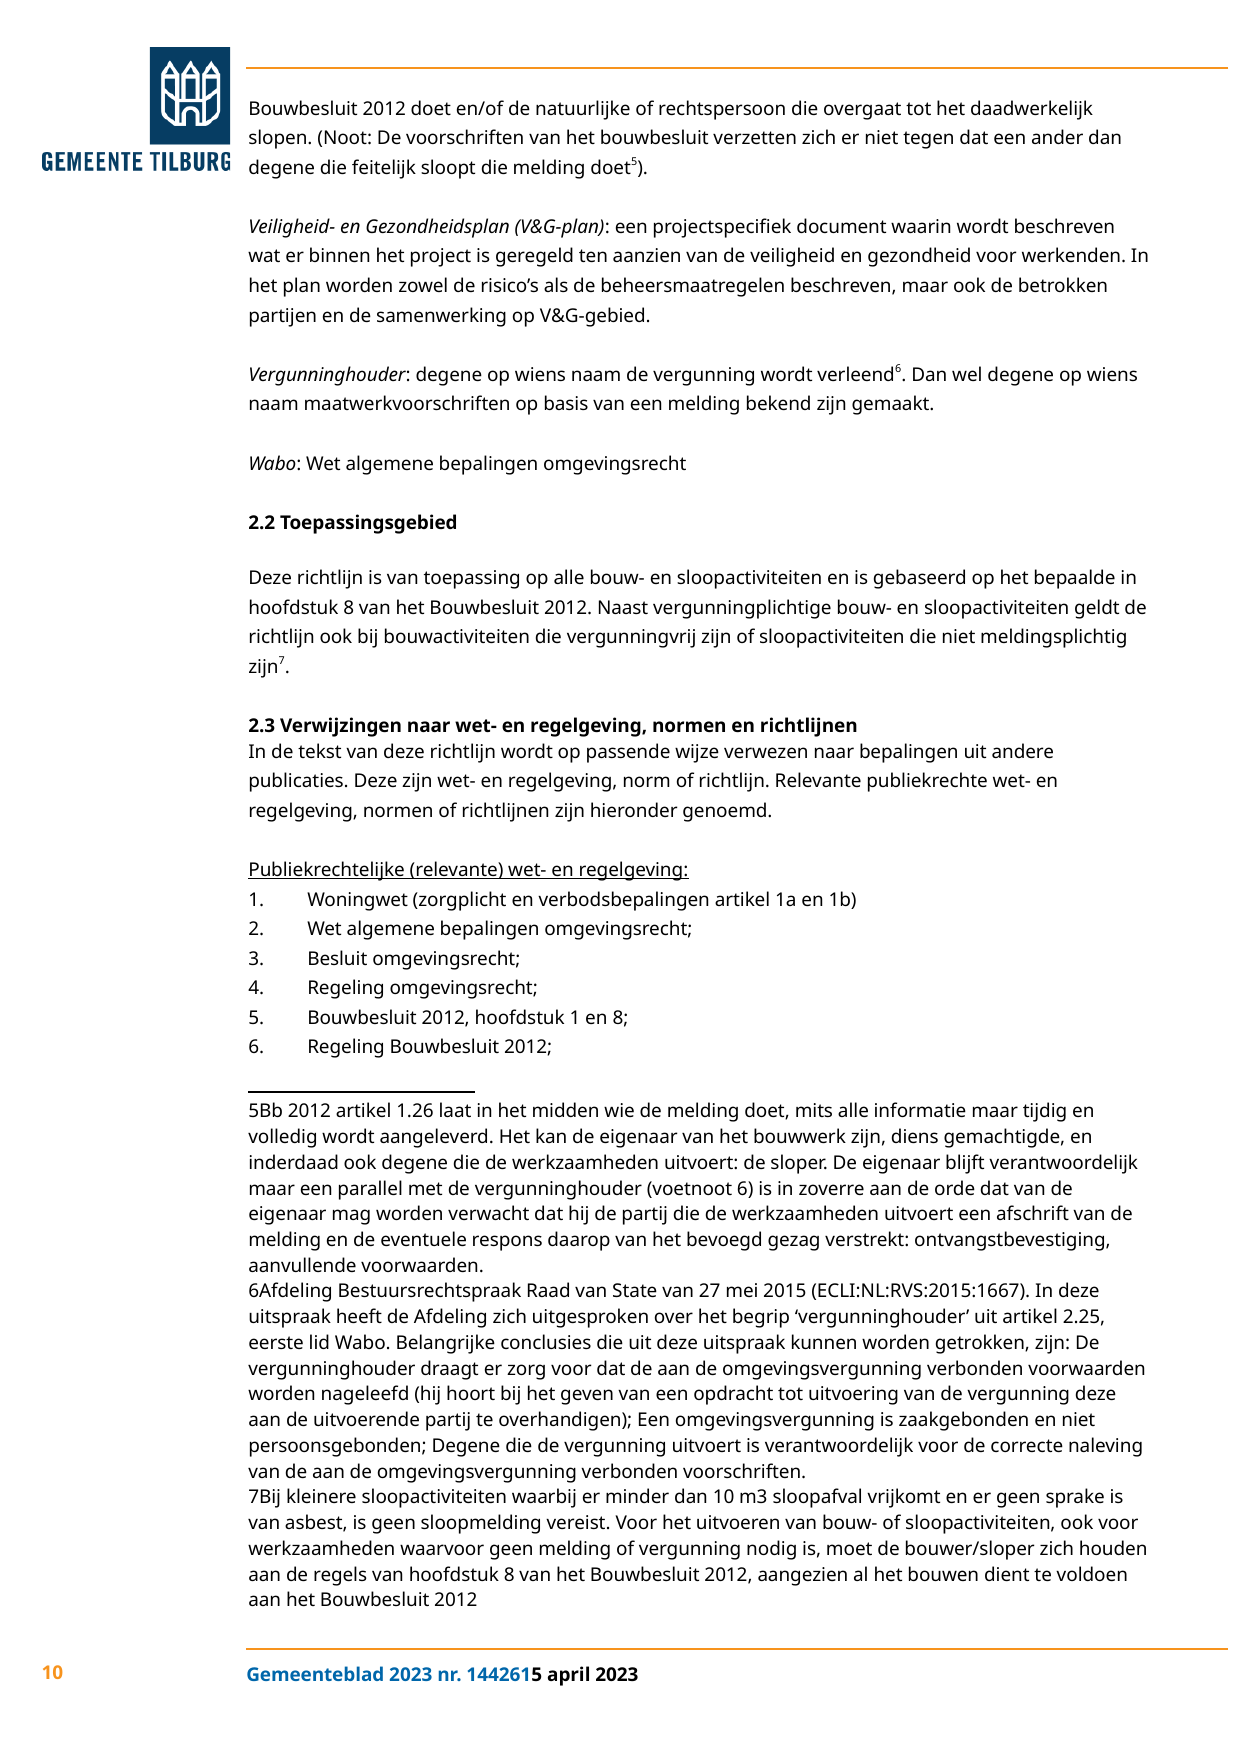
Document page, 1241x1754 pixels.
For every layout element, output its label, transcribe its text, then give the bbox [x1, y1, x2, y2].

text Wabo: Wet algemene bepalingen omgevingsrecht [248, 450, 1152, 476]
text Vergunninghouder: degene op wiens naam de vergunning wordt verleend. Dan wel degene op wiens naam maatwerkvoorschriften op basis van een melding bekend zijn gemaakt. [248, 361, 1152, 416]
text 2.2 Toepassingsgebied [248, 509, 1152, 535]
list Regeling Bouwbesluit 2012; [248, 1034, 1152, 1059]
text In de tekst van deze richtlijn wordt op passende wijze verwezen naar bepalingen uit andere publicaties. Deze zijn wet- en regelgeving, norm of richtlijn. Relevante publiekrechte wet- en regelgeving, normen of richtlijnen zijn hieronder genoemd. [248, 738, 1152, 823]
text Deze richtlijn is van toepassing op alle bouw- en sloopactiviteiten en is gebaseerd op het bepaalde in hoofdstuk 8 van het Bouwbesluit 2012. Naast vergunningplichtige bouw- en sloopactiviteiten geldt de richtlijn ook bij bouwactiviteiten die vergunningvrij zijn of sloopactiviteiten die niet meldingsplichtig zijn. [248, 564, 1152, 679]
text 2.3 Verwijzingen naar wet- en regelgeving, normen en richtlijnen [248, 712, 1152, 738]
list Regeling omgevingsrecht; [248, 974, 1152, 1000]
text Publiekrechtelijke (relevante) wet- en regelgeving: [248, 856, 1152, 882]
text Bb 2012 artikel 1.26 laat in het midden wie de melding doet, mits alle informatie maar tijdig en volledig wordt aangeleverd. Het kan de eigenaar van het bouwwerk zijn, diens gemachtigde, en inderdaad ook degene die de werkzaamheden uitvoert: de sloper. De eigenaar blijft verantwoordelijk maar een parallel met de vergunninghouder (voetnoot 6) is in zoverre aan de orde dat van de eigenaar mag worden verwacht dat hij de partij die de werkzaamheden uitvoert een afschrift van de melding en de eventuele respons daarop van het bevoegd gezag verstrekt: ontvangstbevestiging, aanvullende voorwaarden. [248, 1098, 1152, 1278]
text Afdeling Bestuursrechtspraak Raad van State van 27 mei 2015 (ECLI:NL:RVS:2015:1667). In deze uitspraak heeft de Afdeling zich uitgesproken over het begrip ‘vergunninghouder’ uit artikel 2.25, eerste lid Wabo. Belangrijke conclusies die uit deze uitspraak kunnen worden getrokken, zijn: De vergunninghouder draagt er zorg voor dat de aan de omgevingsvergunning verbonden voorwaarden worden nageleefd (hij hoort bij het geven van een opdracht tot uitvoering van de vergunning deze aan de uitvoerende partij te overhandigen); Een omgevingsvergunning is zaakgebonden en niet persoonsgebonden; Degene die de vergunning uitvoert is verantwoordelijk voor de correcte naleving van de aan de omgevingsvergunning verbonden voorschriften. [248, 1278, 1152, 1483]
list Besluit omgevingsrecht; [248, 945, 1152, 971]
picture [41, 47, 231, 172]
list Woningwet (zorgplicht en verbodsbepalingen artikel 1a en 1b) [248, 886, 1152, 912]
list Bouwbesluit 2012, hoofdstuk 1 en 8; [248, 1004, 1152, 1030]
text Bouwbesluit 2012 doet en/of de natuurlijke of rechtspersoon die overgaat tot het daadwerkelijk slopen. (Noot: De voorschriften van het bouwbesluit verzetten zich er niet tegen dat een ander dan degene die feitelijk sloopt die melding doet). [248, 95, 1152, 180]
list Wet algemene bepalingen omgevingsrecht; [248, 915, 1152, 941]
text Bij kleinere sloopactiviteiten waarbij er minder dan 10 m3 sloopafval vrijkomt en er geen sprake is van asbest, is geen sloopmelding vereist. Voor het uitvoeren van bouw‐ of sloopactiviteiten, ook voor werkzaamheden waarvoor geen melding of vergunning nodig is, moet de bouwer/sloper zich houden aan de regels van hoofdstuk 8 van het Bouwbesluit 2012, aangezien al het bouwen dient te voldoen aan het Bouwbesluit 2012 [248, 1483, 1152, 1612]
text Veiligheid- en Gezondheidsplan (V&G-plan): een projectspecifiek document waarin wordt beschreven wat er binnen het project is geregeld ten aanzien van de veiligheid en gezondheid voor werkenden. In het plan worden zowel de risico’s als de beheersmaatregelen beschreven, maar ook de betrokken partijen en de samenwerking op V&G-gebied. [248, 213, 1152, 328]
